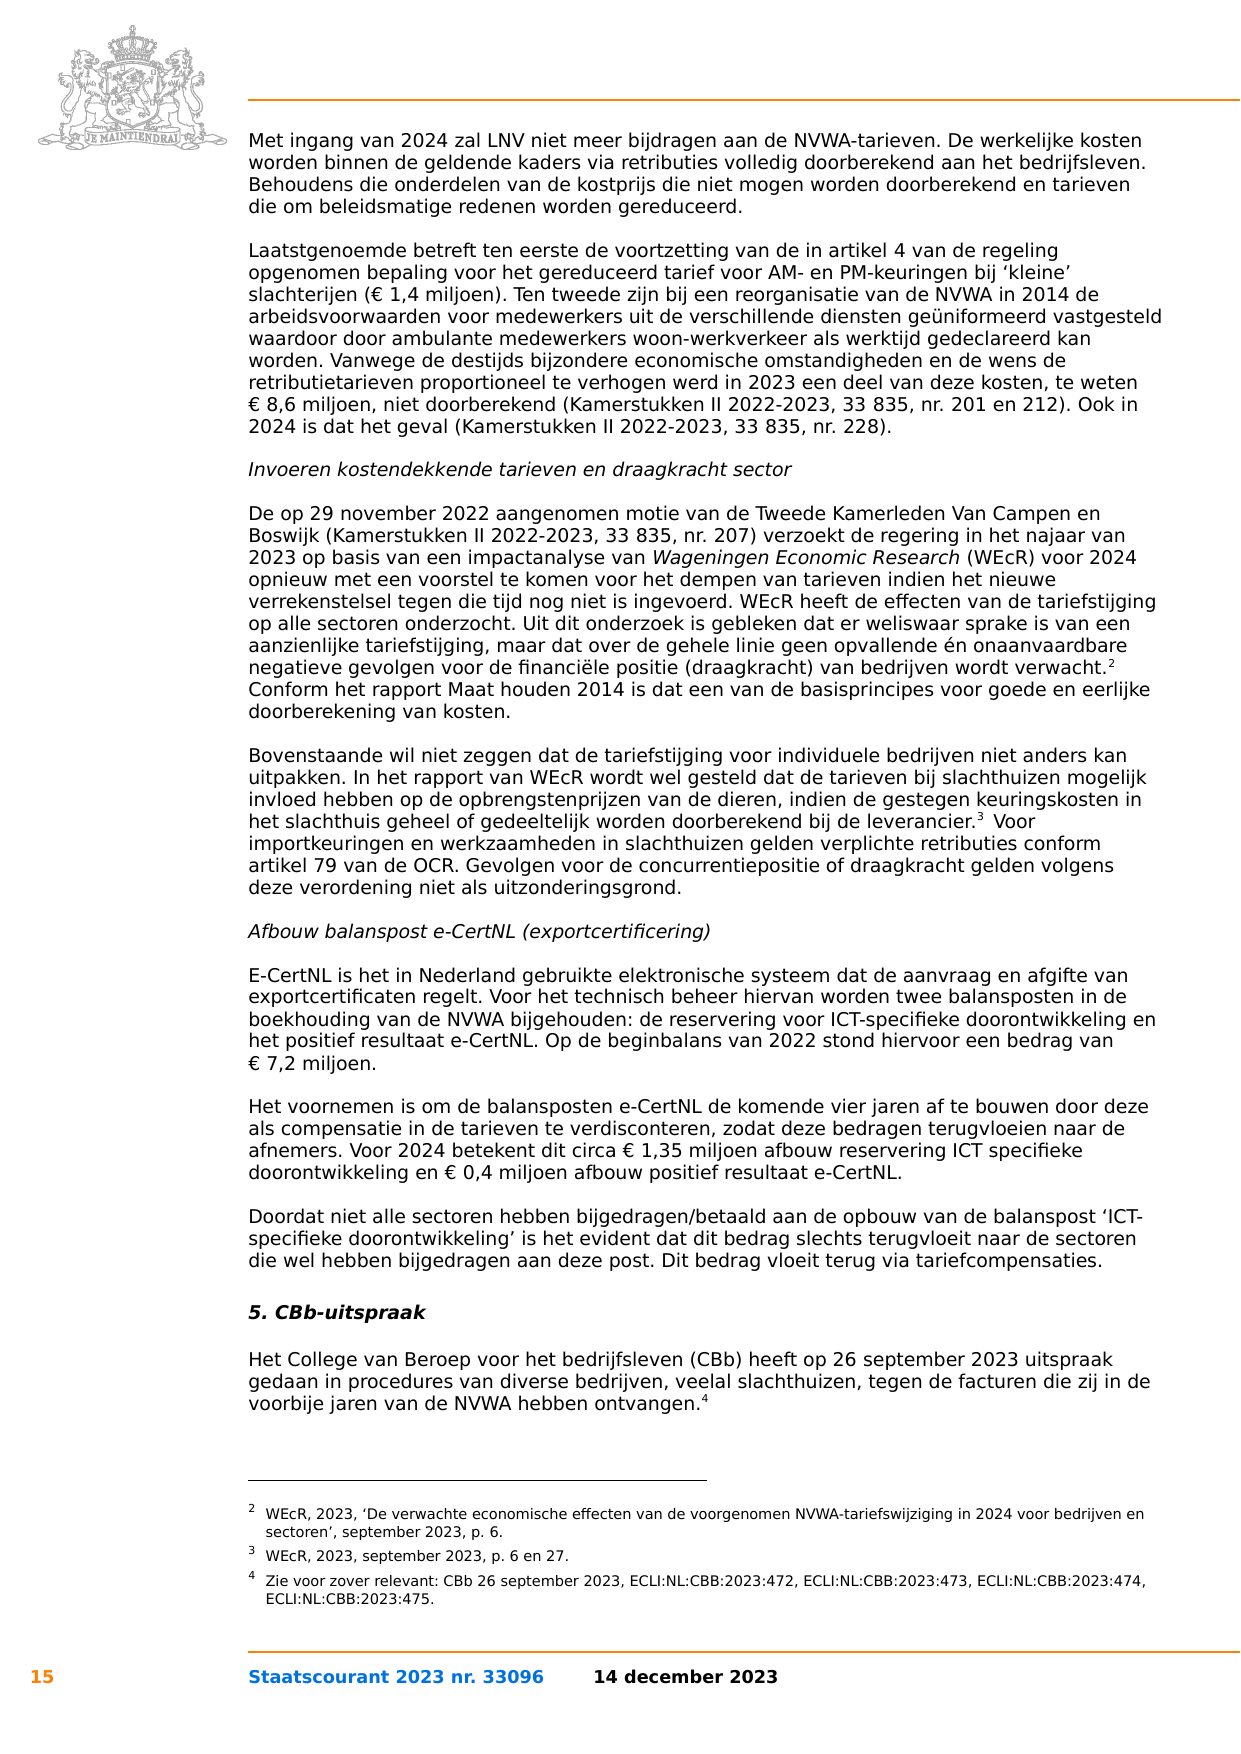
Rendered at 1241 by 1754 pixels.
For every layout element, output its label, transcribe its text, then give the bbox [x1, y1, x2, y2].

subtitle 5. CBb-uitspraak [248, 1302, 1163, 1324]
subtitle Invoeren kostendekkende tarieven en draagkracht sector [248, 459, 1163, 481]
text WEcR, 2023, september 2023, p. 6 en 27. [248, 1544, 1163, 1566]
text E-CertNL is het in Nederland gebruikte elektronische systeem dat de aanvraag en afgifte van exportcertificaten regelt. Voor het technisch beheer hiervan worden twee balansposten in de boekhouding van de NVWA bijgehouden: de reservering voor ICT-specifieke doorontwikkeling en het positief resultaat e-CertNL. Op de beginbalans van 2022 stond hiervoor een bedrag van € 7,2 miljoen. [248, 964, 1163, 1074]
picture [38, 25, 227, 150]
text De op 29 november 2022 aangenomen motie van de Tweede Kamerleden Van Campen en Boswijk (Kamerstukken II 2022-2023, 33 835, nr. 207) verzoekt de regering in het najaar van 2023 op basis van een impactanalyse van Wageningen Economic Research (WEcR) voor 2024 opnieuw met een voorstel te komen voor het dempen van tarieven indien het nieuwe verrekenstelsel tegen die tijd nog niet is ingevoerd. WEcR heeft de effecten van de tariefstijging op alle sectoren onderzocht. Uit dit onderzoek is gebleken dat er weliswaar sprake is van een aanzienlijke tariefstijging, maar dat over de gehele linie geen opvallende én onaanvaardbare negatieve gevolgen voor de financiële positie (draagkracht) van bedrijven wordt verwacht. Conform het rapport Maat houden 2014 is dat een van de basisprincipes voor goede en eerlijke doorberekening van kosten. [248, 503, 1163, 723]
text Laatstgenoemde betreft ten eerste de voortzetting van de in artikel 4 van de regeling opgenomen bepaling voor het gereduceerd tarief voor AM- en PM-keuringen bij ‘kleine’ slachterijen (€ 1,4 miljoen). Ten tweede zijn bij een reorganisatie van de NVWA in 2014 de arbeidsvoorwaarden voor medewerkers uit de verschillende diensten geüniformeerd vastgesteld waardoor door ambulante medewerkers woon-werkverkeer als werktijd gedeclareerd kan worden. Vanwege de destijds bijzondere economische omstandigheden en de wens de retributietarieven proportioneel te verhogen werd in 2023 een deel van deze kosten, te weten € 8,6 miljoen, niet doorberekend (Kamerstukken II 2022-2023, 33 835, nr. 201 en 212). Ook in 2024 is dat het geval (Kamerstukken II 2022-2023, 33 835, nr. 228). [248, 240, 1163, 437]
text Met ingang van 2024 zal LNV niet meer bijdragen aan de NVWA-tarieven. De werkelijke kosten worden binnen de geldende kaders via retributies volledig doorberekend aan het bedrijfsleven. Behoudens die onderdelen van de kostprijs die niet mogen worden doorberekend en tarieven die om beleidsmatige redenen worden gereduceerd. [248, 130, 1163, 218]
text Bovenstaande wil niet zeggen dat de tariefstijging voor individuele bedrijven niet anders kan uitpakken. In het rapport van WEcR wordt wel gesteld dat de tarieven bij slachthuizen mogelijk invloed hebben op de opbrengstenprijzen van de dieren, indien de gestegen keuringskosten in het slachthuis geheel of gedeeltelijk worden doorberekend bij de leverancier. Voor importkeuringen en werkzaamheden in slachthuizen gelden verplichte retributies conform artikel 79 van de OCR. Gevolgen voor de concurrentiepositie of draagkracht gelden volgens deze verordening niet als uitzonderingsgrond. [248, 745, 1163, 899]
text Het voornemen is om de balansposten e-CertNL de komende vier jaren af te bouwen door deze als compensatie in de tarieven te verdisconteren, zodat deze bedragen terugvloeien naar de afnemers. Voor 2024 betekent dit circa € 1,35 miljoen afbouw reservering ICT specifieke doorontwikkeling en € 0,4 miljoen afbouw positief resultaat e-CertNL. [248, 1096, 1163, 1184]
text Zie voor zover relevant: CBb 26 september 2023, ECLI:NL:CBB:2023:472, ECLI:NL:CBB:2023:473, ECLI:NL:CBB:2023:474, ECLI:NL:CBB:2023:475. [248, 1569, 1163, 1608]
text Het College van Beroep voor het bedrijfsleven (CBb) heeft op 26 september 2023 uitspraak gedaan in procedures van diverse bedrijven, veelal slachthuizen, tegen de facturen die zij in de voorbije jaren van de NVWA hebben ontvangen. [248, 1349, 1163, 1415]
text Doordat niet alle sectoren hebben bijgedragen/betaald aan de opbouw van de balanspost ‘ICT-specifieke doorontwikkeling’ is het evident dat dit bedrag slechts terugvloeit naar de sectoren die wel hebben bijgedragen aan deze post. Dit bedrag vloeit terug via tariefcompensaties. [248, 1206, 1163, 1272]
subtitle Afbouw balanspost e-CertNL (exportcertificering) [248, 921, 1163, 943]
text WEcR, 2023, ‘De verwachte economische effecten van de voorgenomen NVWA-tariefswijziging in 2024 voor bedrijven en sectoren’, september 2023, p. 6. [248, 1502, 1163, 1541]
